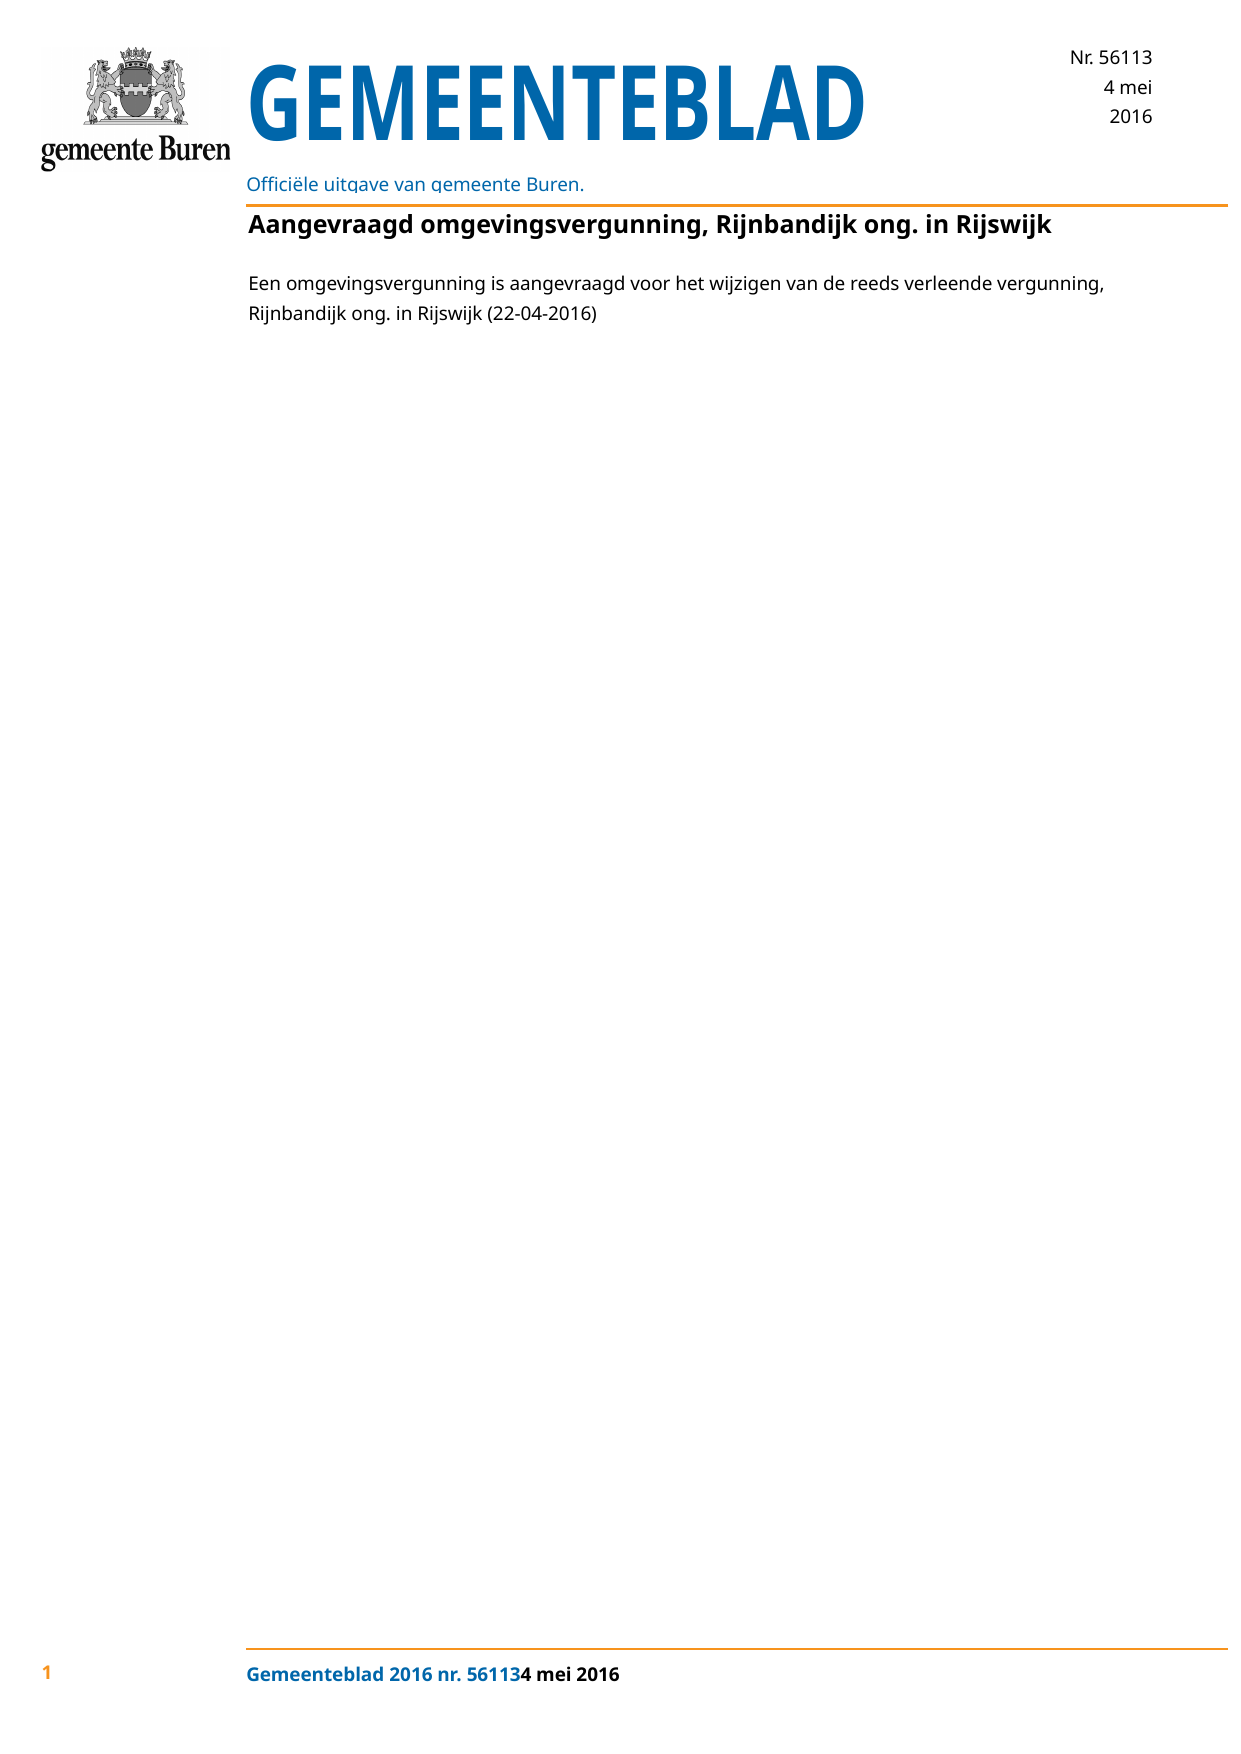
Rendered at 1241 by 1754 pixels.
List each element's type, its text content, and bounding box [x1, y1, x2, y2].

picture [41, 47, 231, 172]
text Aangevraagd omgevingsvergunning, Rijnbandijk ong. in Rijswijk [248, 207, 1152, 241]
text Een omgevingsvergunning is aangevraagd voor het wijzigen van de reeds verleende vergunning, Rijnbandijk ong. in Rijswijk (22-04-2016) [248, 270, 1152, 326]
